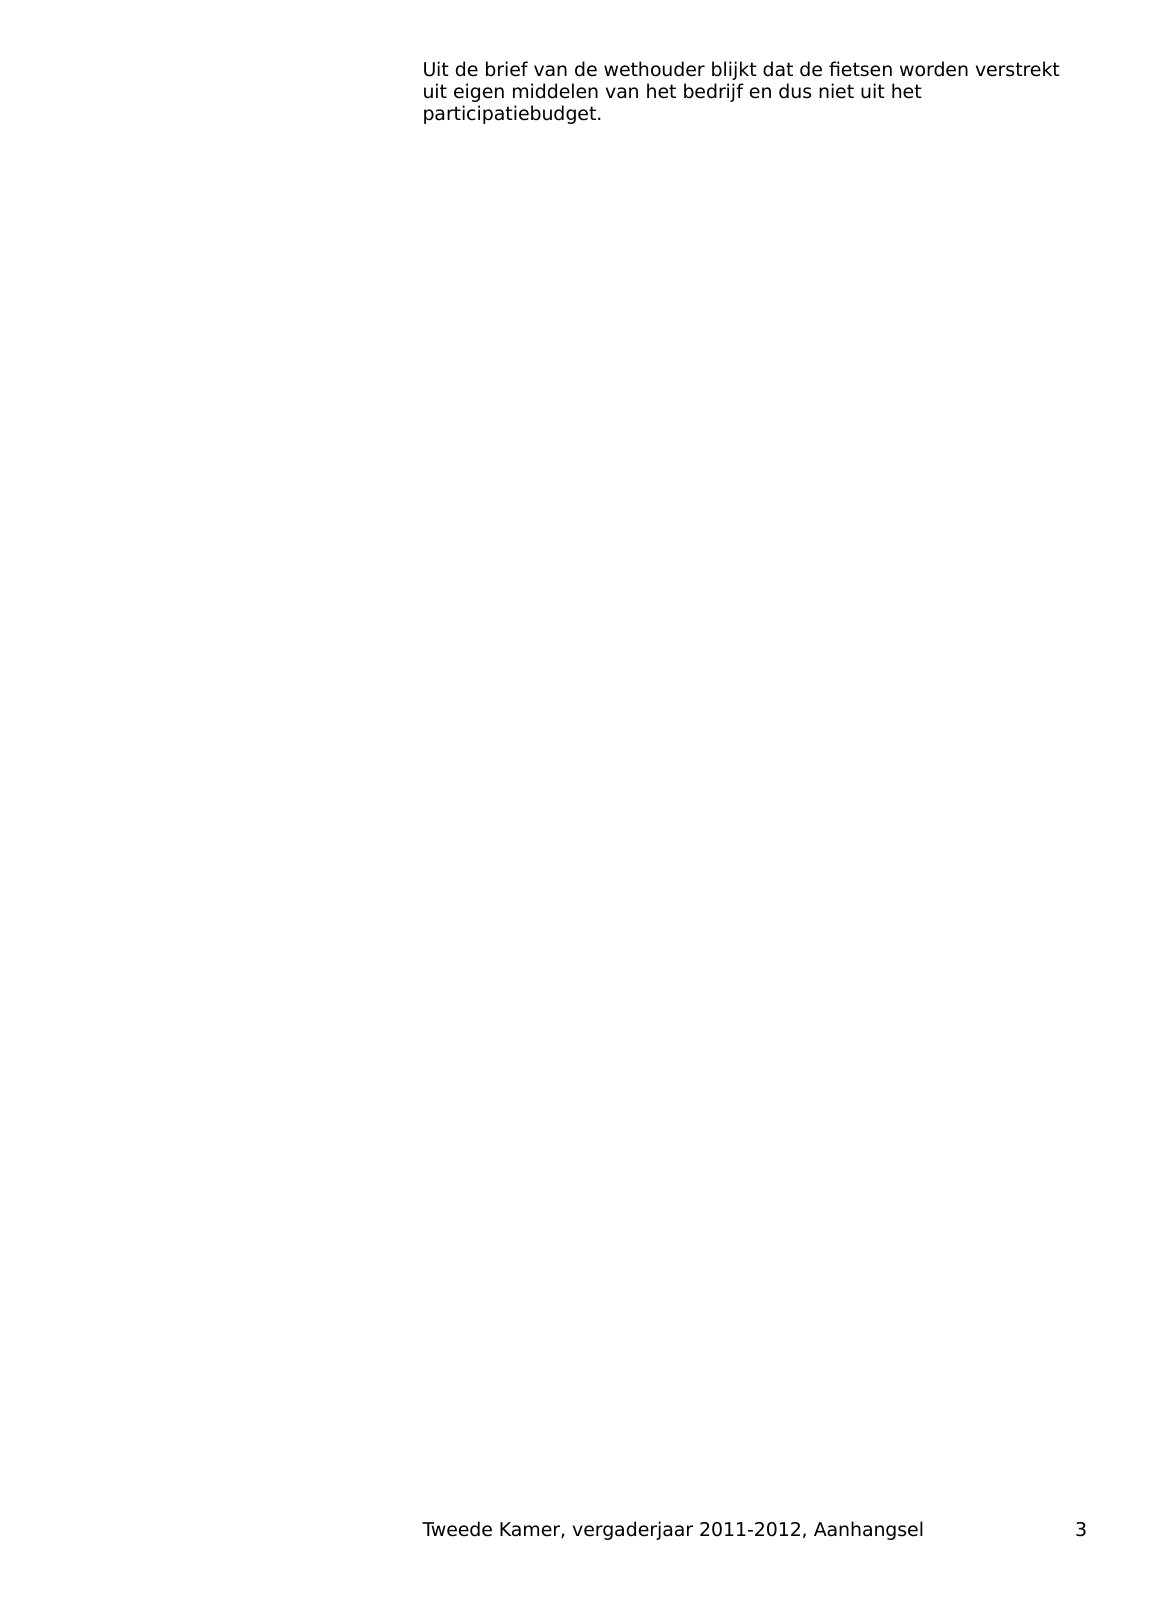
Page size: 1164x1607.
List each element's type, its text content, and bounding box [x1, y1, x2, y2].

text Uit de brief van de wethouder blijkt dat de fietsen worden verstrekt uit eigen middelen van het bedrijf en dus niet uit het participatiebudget. [422, 59, 1087, 125]
